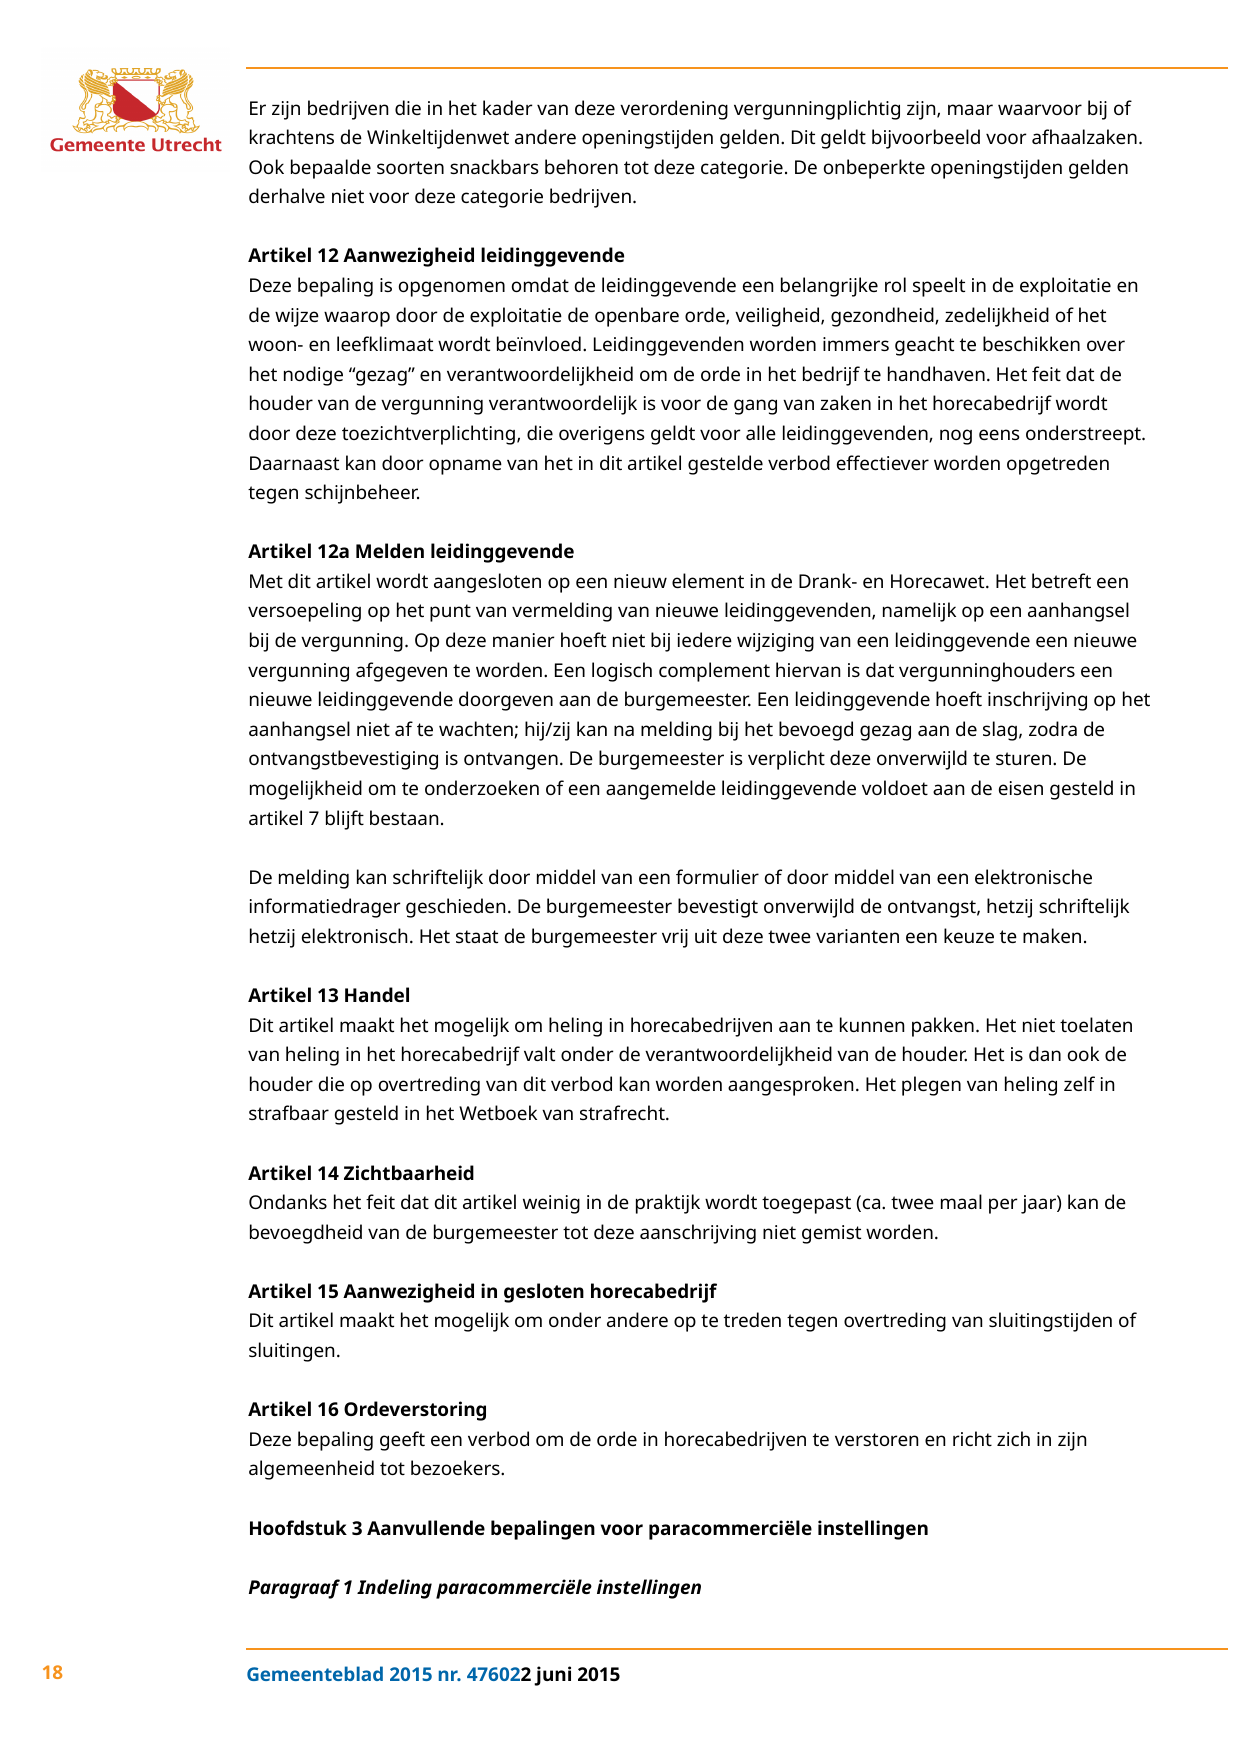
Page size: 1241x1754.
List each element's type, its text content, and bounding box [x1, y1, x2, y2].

text Artikel 12 Aanwezigheid leidinggevende [248, 243, 1152, 268]
picture [41, 47, 231, 172]
text Met dit artikel wordt aangesloten op een nieuw element in de Drank- en Horecawet. Het betreft een versoepeling op het punt van vermelding van nieuwe leidinggevenden, namelijk op een aanhangsel bij de vergunning. Op deze manier hoeft niet bij iedere wijziging van een leidinggevende een nieuwe vergunning afgegeven te worden. Een logisch complement hiervan is dat vergunninghouders een nieuwe leidinggevende doorgeven aan de burgemeester. Een leidinggevende hoeft inschrijving op het aanhangsel niet af te wachten; hij/zij kan na melding bij het bevoegd gezag aan de slag, zodra de ontvangstbevestiging is ontvangen. De burgemeester is verplicht deze onverwijld te sturen. De mogelijkheid om te onderzoeken of een aangemelde leidinggevende voldoet aan de eisen gesteld in artikel 7 blijft bestaan. [248, 568, 1152, 831]
text Ondanks het feit dat dit artikel weinig in de praktijk wordt toegepast (ca. twee maal per jaar) kan de bevoegdheid van de burgemeester tot deze aanschrijving niet gemist worden. [248, 1189, 1152, 1245]
text Paragraaf 1 Indeling paracommerciële instellingen [248, 1574, 1152, 1600]
text Artikel 13 Handel [248, 982, 1152, 1008]
text Dit artikel maakt het mogelijk om onder andere op te treden tegen overtreding van sluitingstijden of sluitingen. [248, 1308, 1152, 1363]
text Deze bepaling is opgenomen omdat de leidinggevende een belangrijke rol speelt in de exploitatie en de wijze waarop door de exploitatie de openbare orde, veiligheid, gezondheid, zedelijkheid of het woon- en leefklimaat wordt beïnvloed. Leidinggevenden worden immers geacht te beschikken over het nodige “gezag” en verantwoordelijkheid om de orde in het bedrijf te handhaven. Het feit dat de houder van de vergunning verantwoordelijk is voor de gang van zaken in het horecabedrijf wordt door deze toezichtverplichting, die overigens geldt voor alle leidinggevenden, nog eens onderstreept. Daarnaast kan door opname van het in dit artikel gestelde verbod effectiever worden opgetreden tegen schijnbeheer. [248, 272, 1152, 505]
text Deze bepaling geeft een verbod om de orde in horecabedrijven te verstoren en richt zich in zijn algemeenheid tot bezoekers. [248, 1426, 1152, 1481]
text Hoofdstuk 3 Aanvullende bepalingen voor paracommerciële instellingen [248, 1515, 1152, 1541]
text Artikel 12a Melden leidinggevende [248, 538, 1152, 564]
text Dit artikel maakt het mogelijk om heling in horecabedrijven aan te kunnen pakken. Het niet toelaten van heling in het horecabedrijf valt onder de verantwoordelijkheid van de houder. Het is dan ook de houder die op overtreding van dit verbod kan worden aangesproken. Het plegen van heling zelf in strafbaar gesteld in het Wetboek van strafrecht. [248, 1012, 1152, 1126]
text Er zijn bedrijven die in het kader van deze verordening vergunningplichtig zijn, maar waarvoor bij of krachtens de Winkeltijdenwet andere openingstijden gelden. Dit geldt bijvoorbeeld voor afhaalzaken. Ook bepaalde soorten snackbars behoren tot deze categorie. De onbeperkte openingstijden gelden derhalve niet voor deze categorie bedrijven. [248, 95, 1152, 209]
text De melding kan schriftelijk door middel van een formulier of door middel van een elektronische informatiedrager geschieden. De burgemeester bevestigt onverwijld de ontvangst, hetzij schriftelijk hetzij elektronisch. Het staat de burgemeester vrij uit deze twee varianten een keuze te maken. [248, 864, 1152, 949]
text Artikel 16 Ordeverstoring [248, 1396, 1152, 1422]
text Artikel 14 Zichtbaarheid [248, 1160, 1152, 1186]
text Artikel 15 Aanwezigheid in gesloten horecabedrijf [248, 1278, 1152, 1304]
